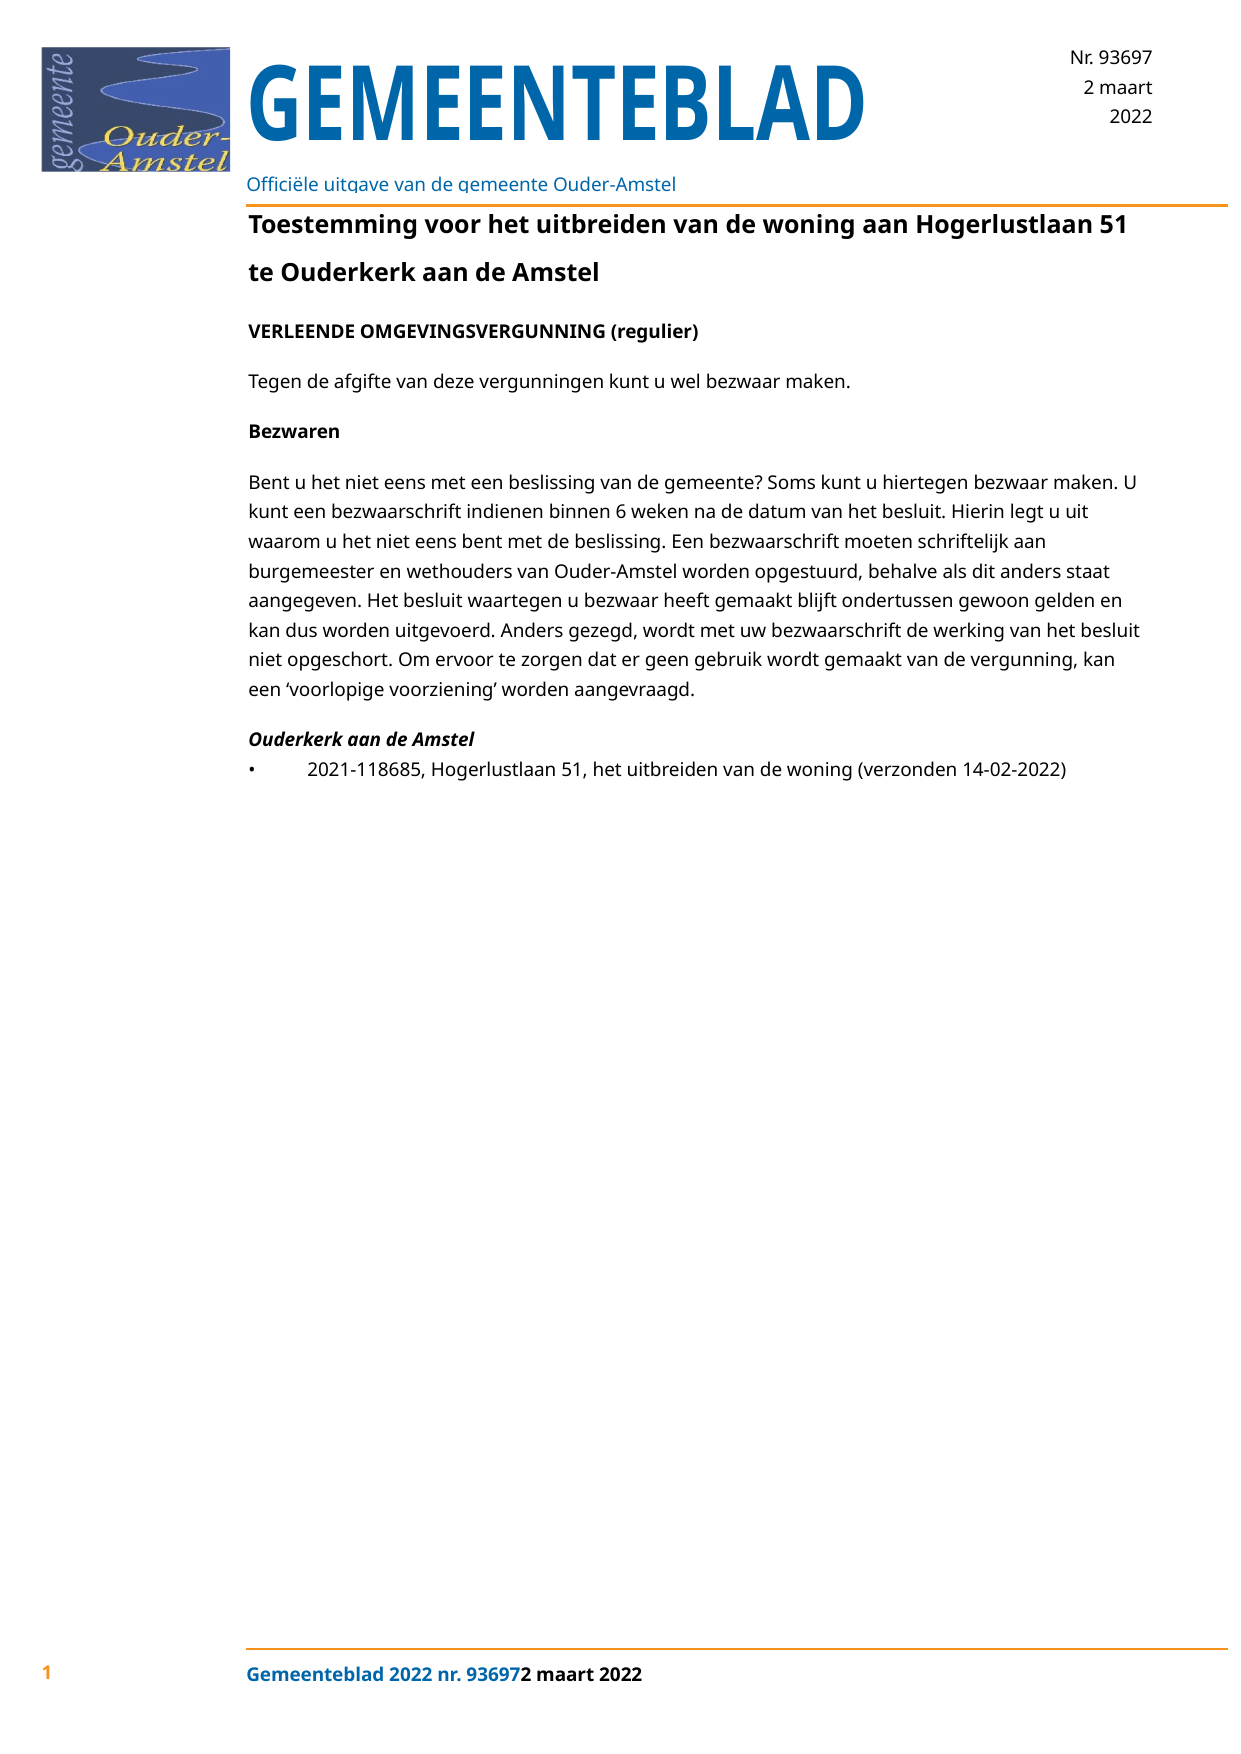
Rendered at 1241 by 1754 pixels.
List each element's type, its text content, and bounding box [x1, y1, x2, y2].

text Ouderkerk aan de Amstel [248, 727, 1152, 752]
picture [41, 47, 231, 172]
text Bezwaren [248, 419, 1152, 444]
list 2021-118685, Hogerlustlaan 51, het uitbreiden van de woning (verzonden 14-02-2022) [248, 756, 1152, 782]
text Toestemming voor het uitbreiden van de woning aan Hogerlustlaan 51 te Ouderkerk aan de Amstel [248, 207, 1152, 288]
text VERLEENDE OMGEVINGSVERGUNNING (regulier) [248, 318, 1152, 344]
text Bent u het niet eens met een beslissing van de gemeente? Soms kunt u hiertegen bezwaar maken. U kunt een bezwaarschrift indienen binnen 6 weken na de datum van het besluit. Hierin legt u uit waarom u het niet eens bent met de beslissing. Een bezwaarschrift moeten schriftelijk aan burgemeester en wethouders van Ouder-Amstel worden opgestuurd, behalve als dit anders staat aangegeven. Het besluit waartegen u bezwaar heeft gemaakt blijft ondertussen gewoon gelden en kan dus worden uitgevoerd. Anders gezegd, wordt met uw bezwaarschrift de werking van het besluit niet opgeschort. Om ervoor te zorgen dat er geen gebruik wordt gemaakt van de vergunning, kan een ‘voorlopige voorziening’ worden aangevraagd. [248, 469, 1152, 702]
text Tegen de afgifte van deze vergunningen kunt u wel bezwaar maken. [248, 368, 1152, 394]
